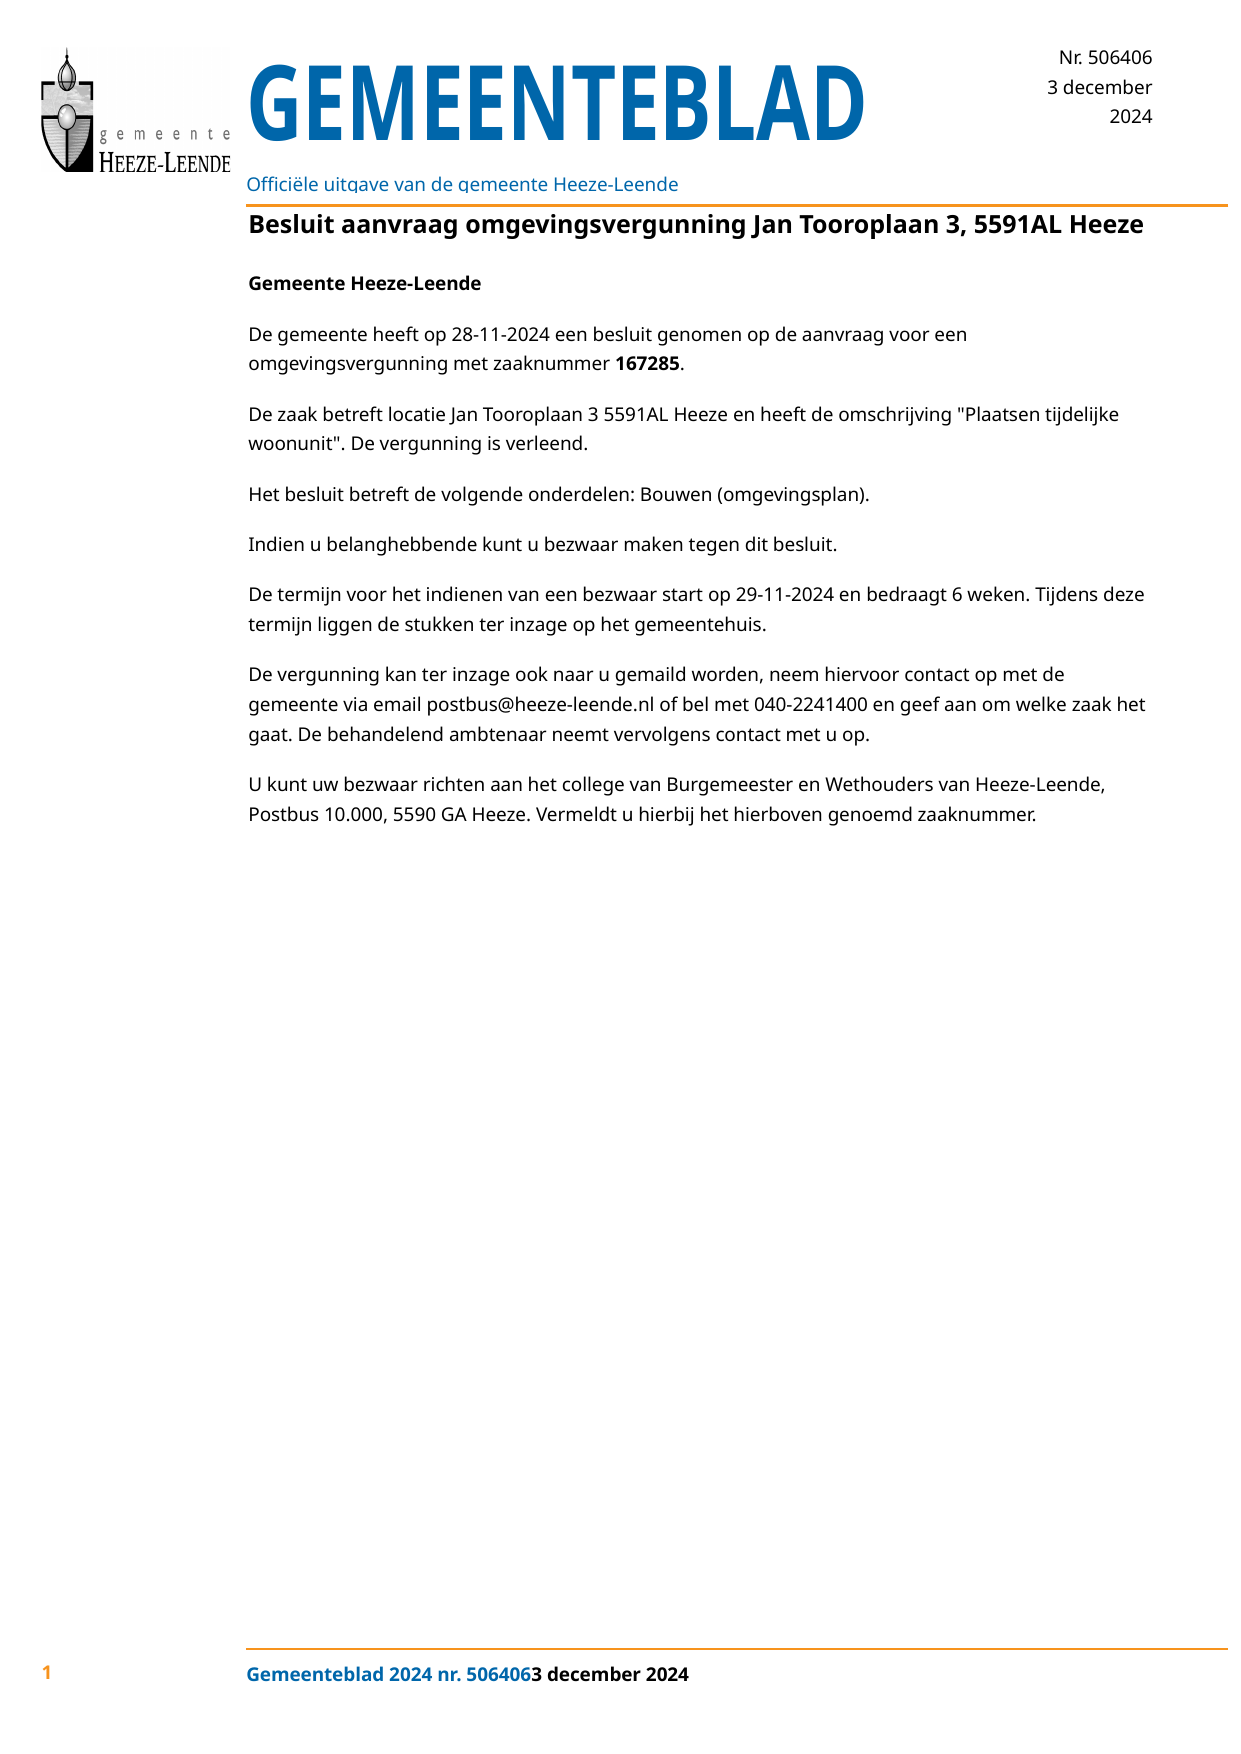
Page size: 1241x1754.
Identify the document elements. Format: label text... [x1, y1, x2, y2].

picture [41, 47, 231, 172]
text Indien u belanghebbende kunt u bezwaar maken tegen dit besluit. [248, 531, 1152, 557]
text Besluit aanvraag omgevingsvergunning Jan Tooroplaan 3, 5591AL Heeze [248, 207, 1152, 241]
text De gemeente heeft op 28-11-2024 een besluit genomen op de aanvraag voor een omgevingsvergunning met zaaknummer 167285. [248, 321, 1152, 376]
text De zaak betreft locatie Jan Tooroplaan 3 5591AL Heeze en heeft de omschrijving "Plaatsen tijdelijke woonunit". De vergunning is verleend. [248, 401, 1152, 456]
text De vergunning kan ter inzage ook naar u gemaild worden, neem hiervoor contact op met de gemeente via email postbus@heeze-leende.nl of bel met 040-2241400 en geef aan om welke zaak het gaat. De behandelend ambtenaar neemt vervolgens contact met u op. [248, 662, 1152, 746]
text Gemeente Heeze-Leende [248, 270, 1152, 296]
text U kunt uw bezwaar richten aan het college van Burgemeester en Wethouders van Heeze-Leende, Postbus 10.000, 5590 GA Heeze. Vermeldt u hierbij het hierboven genoemd zaaknummer. [248, 771, 1152, 826]
text De termijn voor het indienen van een bezwaar start op 29-11-2024 en bedraagt 6 weken. Tijdens deze termijn liggen de stukken ter inzage op het gemeentehuis. [248, 582, 1152, 637]
text Het besluit betreft de volgende onderdelen: Bouwen (omgevingsplan). [248, 481, 1152, 506]
